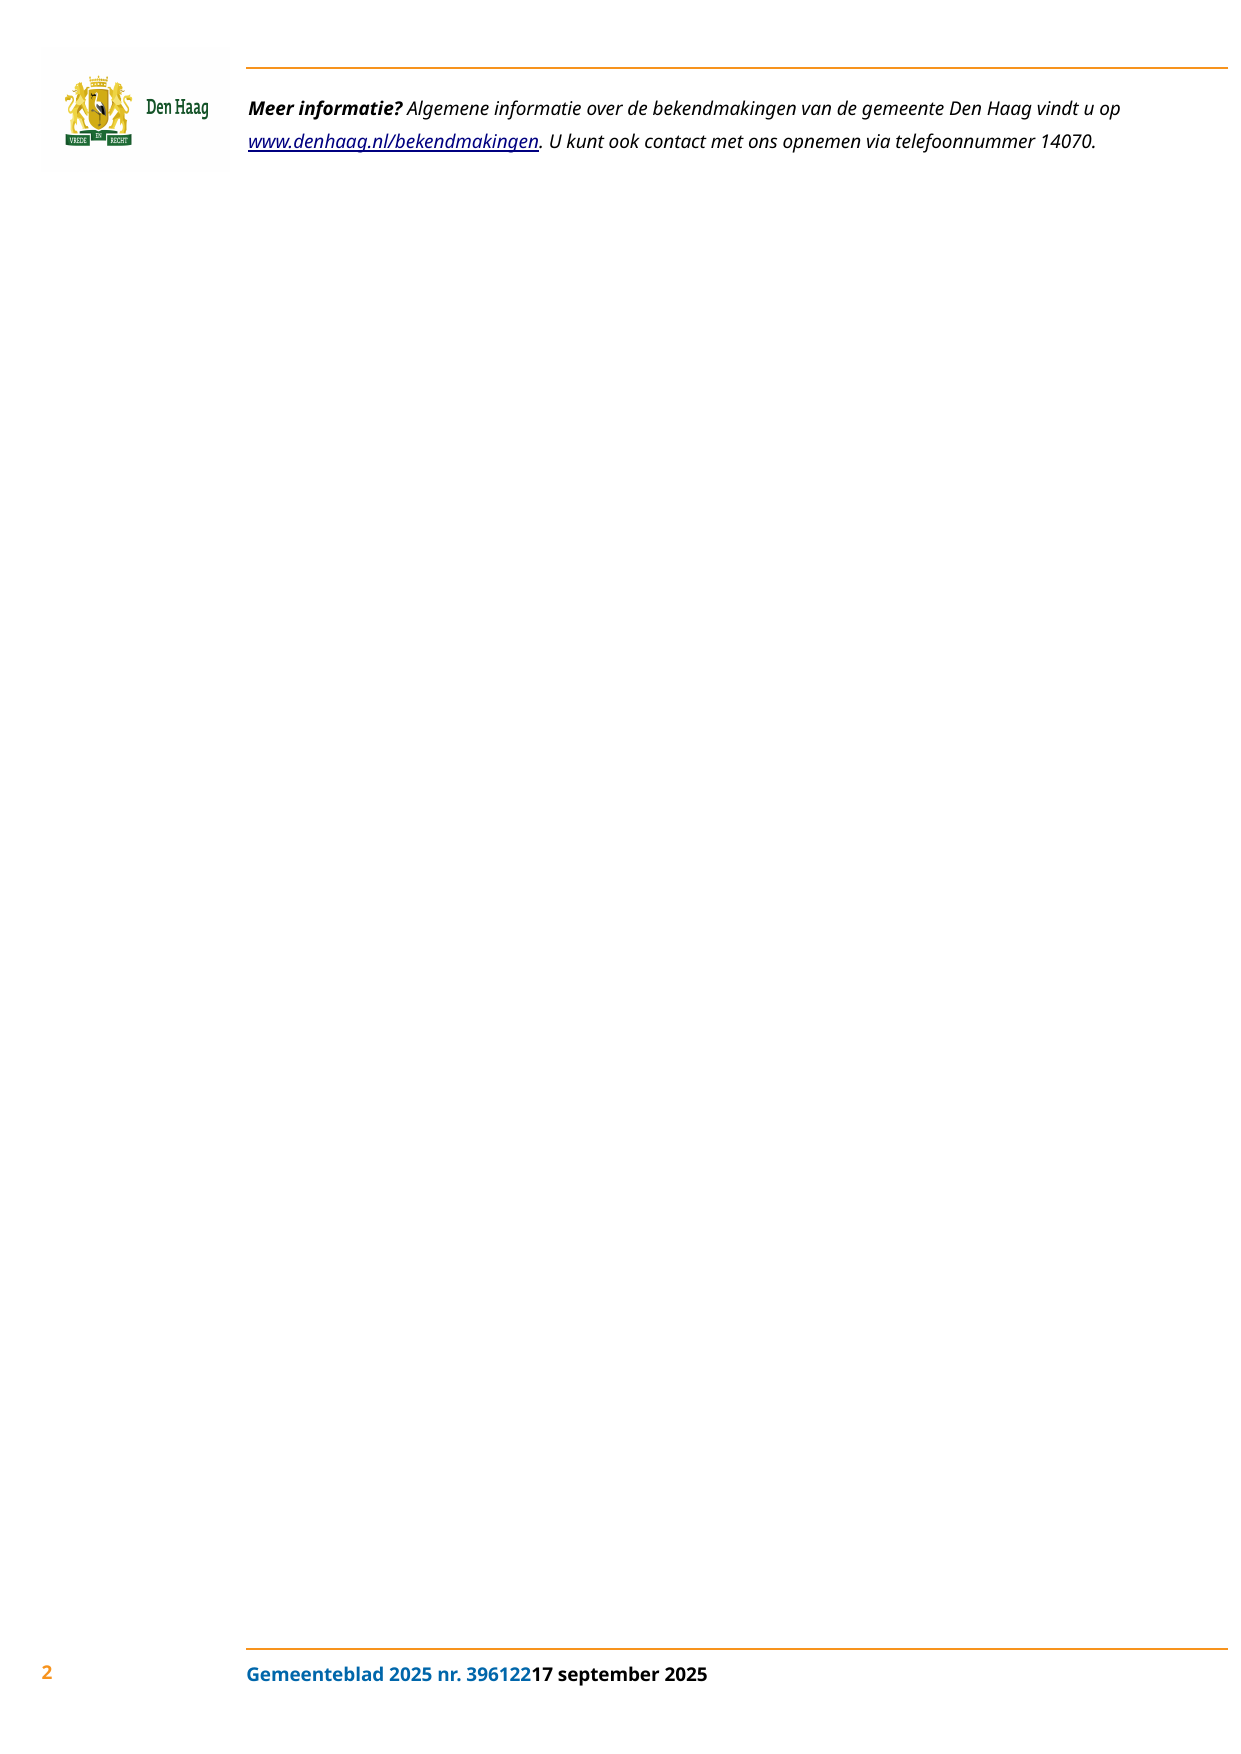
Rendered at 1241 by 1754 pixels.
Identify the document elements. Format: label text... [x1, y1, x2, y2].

picture [41, 47, 231, 172]
text Meer informatie? Algemene informatie over de bekendmakingen van de gemeente Den Haag vindt u op www.denhaag.nl/bekendmakingen. U kunt ook contact met ons opnemen via telefoonnummer 14070. [248, 95, 1152, 154]
